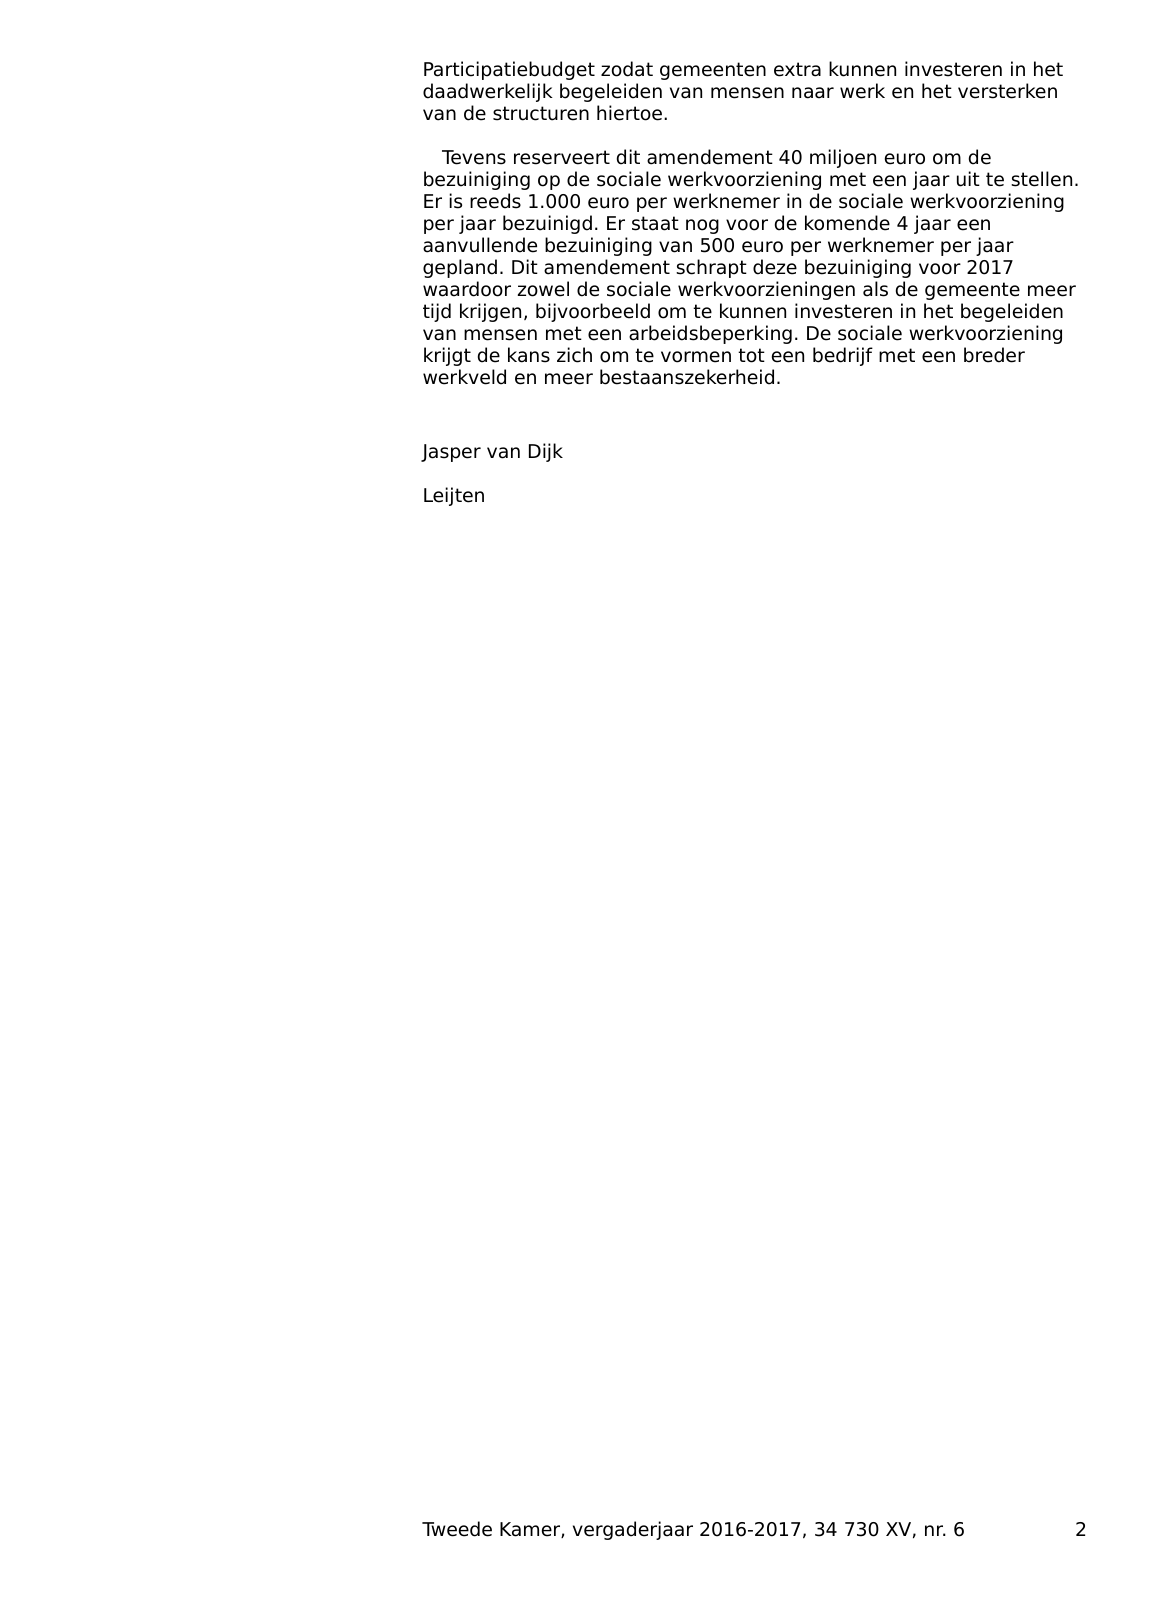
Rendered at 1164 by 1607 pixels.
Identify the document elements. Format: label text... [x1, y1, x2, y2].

text Jasper van Dijk Leijten [422, 419, 1087, 507]
text Tevens reserveert dit amendement 40 miljoen euro om de bezuiniging op de sociale werkvoorziening met een jaar uit te stellen. Er is reeds 1.000 euro per werknemer in de sociale werkvoorziening per jaar bezuinigd. Er staat nog voor de komende 4 jaar een aanvullende bezuiniging van 500 euro per werknemer per jaar gepland. Dit amendement schrapt deze bezuiniging voor 2017 waardoor zowel de sociale werkvoorzieningen als de gemeente meer tijd krijgen, bijvoorbeeld om te kunnen investeren in het begeleiden van mensen met een arbeidsbeperking. De sociale werkvoorziening krijgt de kans zich om te vormen tot een bedrijf met een breder werkveld en meer bestaanszekerheid. [422, 147, 1087, 389]
text Participatiebudget zodat gemeenten extra kunnen investeren in het daadwerkelijk begeleiden van mensen naar werk en het versterken van de structuren hiertoe. [422, 59, 1087, 125]
